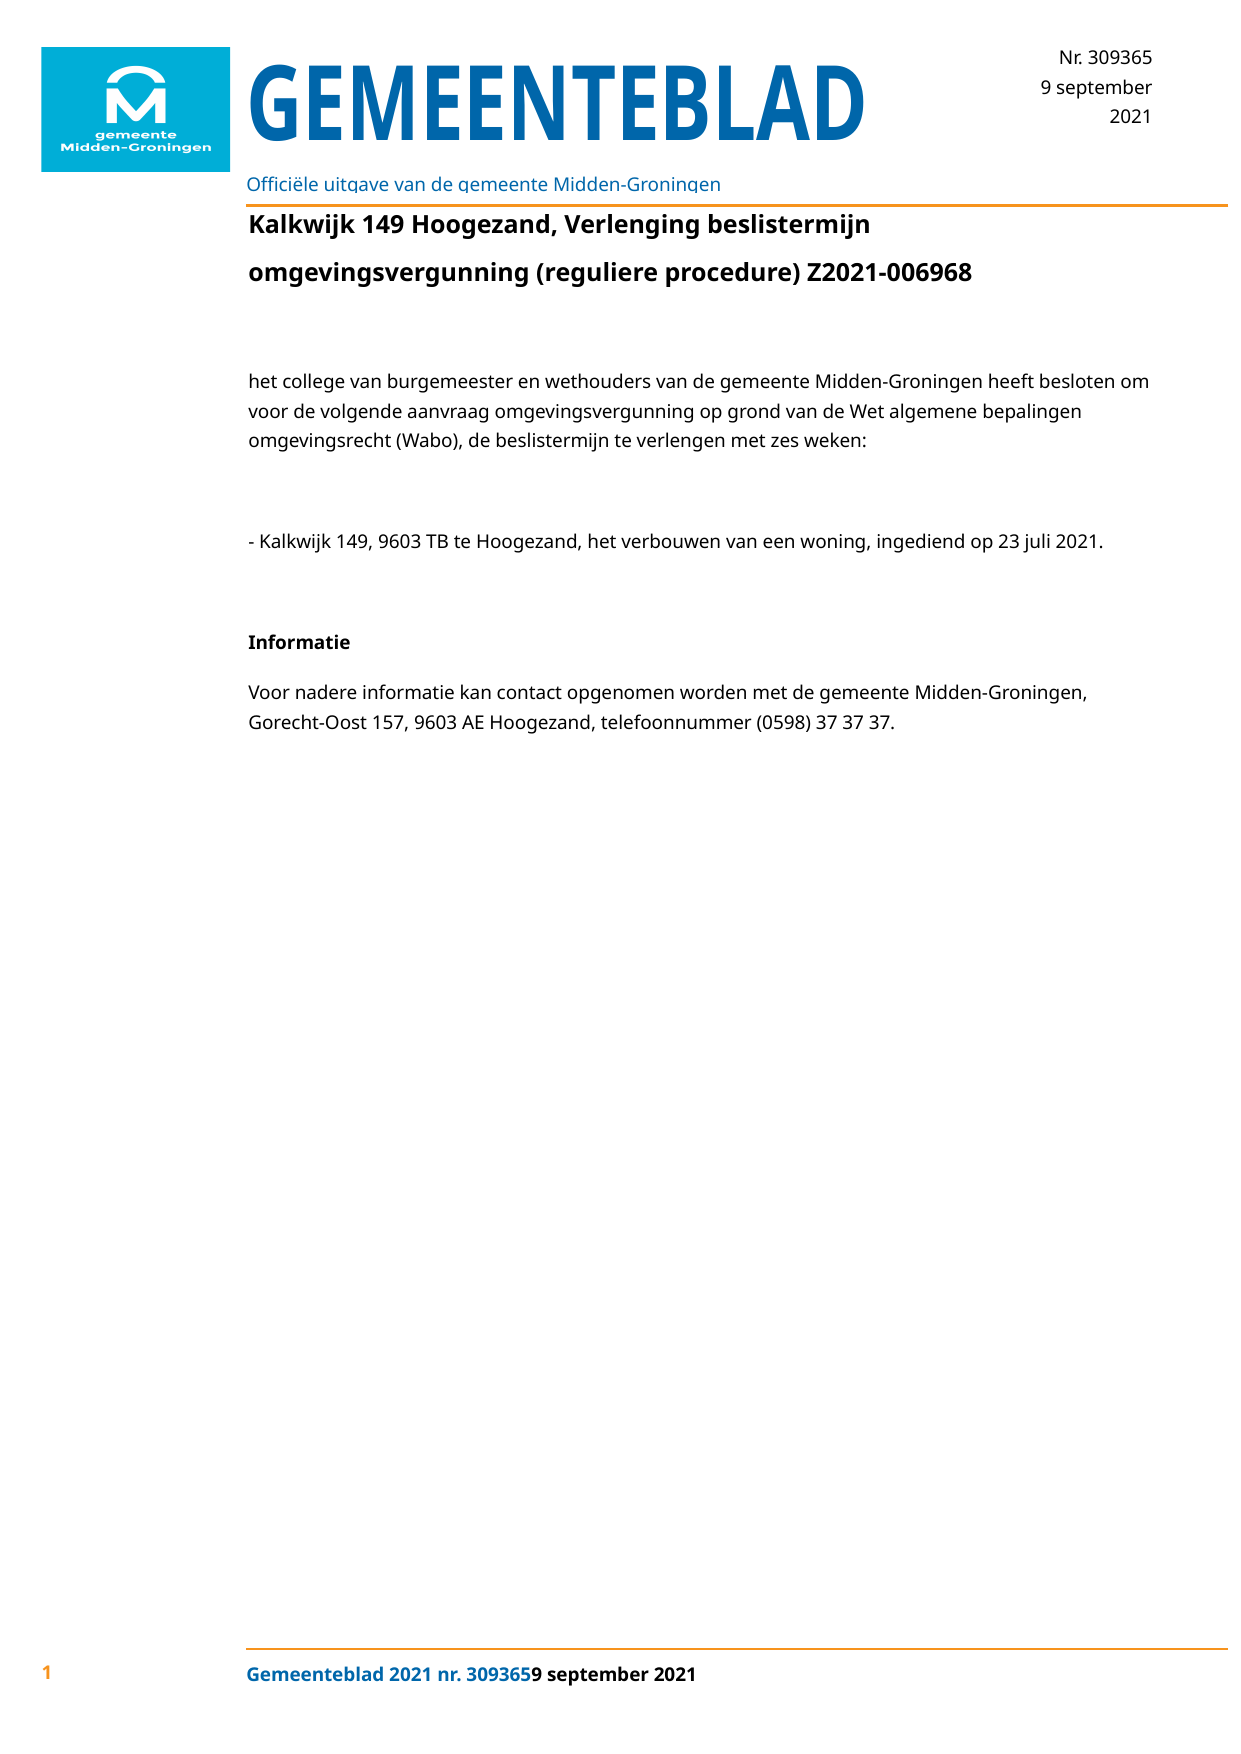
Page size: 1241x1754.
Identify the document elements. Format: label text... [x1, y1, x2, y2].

text Informatie [248, 629, 1152, 655]
text het college van burgemeester en wethouders van de gemeente Midden-Groningen heeft besloten om voor de volgende aanvraag omgevingsvergunning op grond van de Wet algemene bepalingen omgevingsrecht (Wabo), de beslistermijn te verlengen met zes weken: [248, 368, 1152, 453]
text Kalkwijk 149 Hoogezand, Verlenging beslistermijn omgevingsvergunning (reguliere procedure) Z2021-006968 [248, 207, 1152, 288]
picture [108, 66, 164, 82]
picture [107, 89, 165, 122]
text - Kalkwijk 149, 9603 TB te Hoogezand, het verbouwen van een woning, ingediend op 23 juli 2021. [248, 528, 1152, 554]
picture [184, 146, 190, 153]
text Voor nadere informatie kan contact opgenomen worden met de gemeente Midden-Groningen, Gorecht-Oost 157, 9603 AE Hoogezand, telefoonnummer (0598) 37 37 37. [248, 679, 1152, 735]
